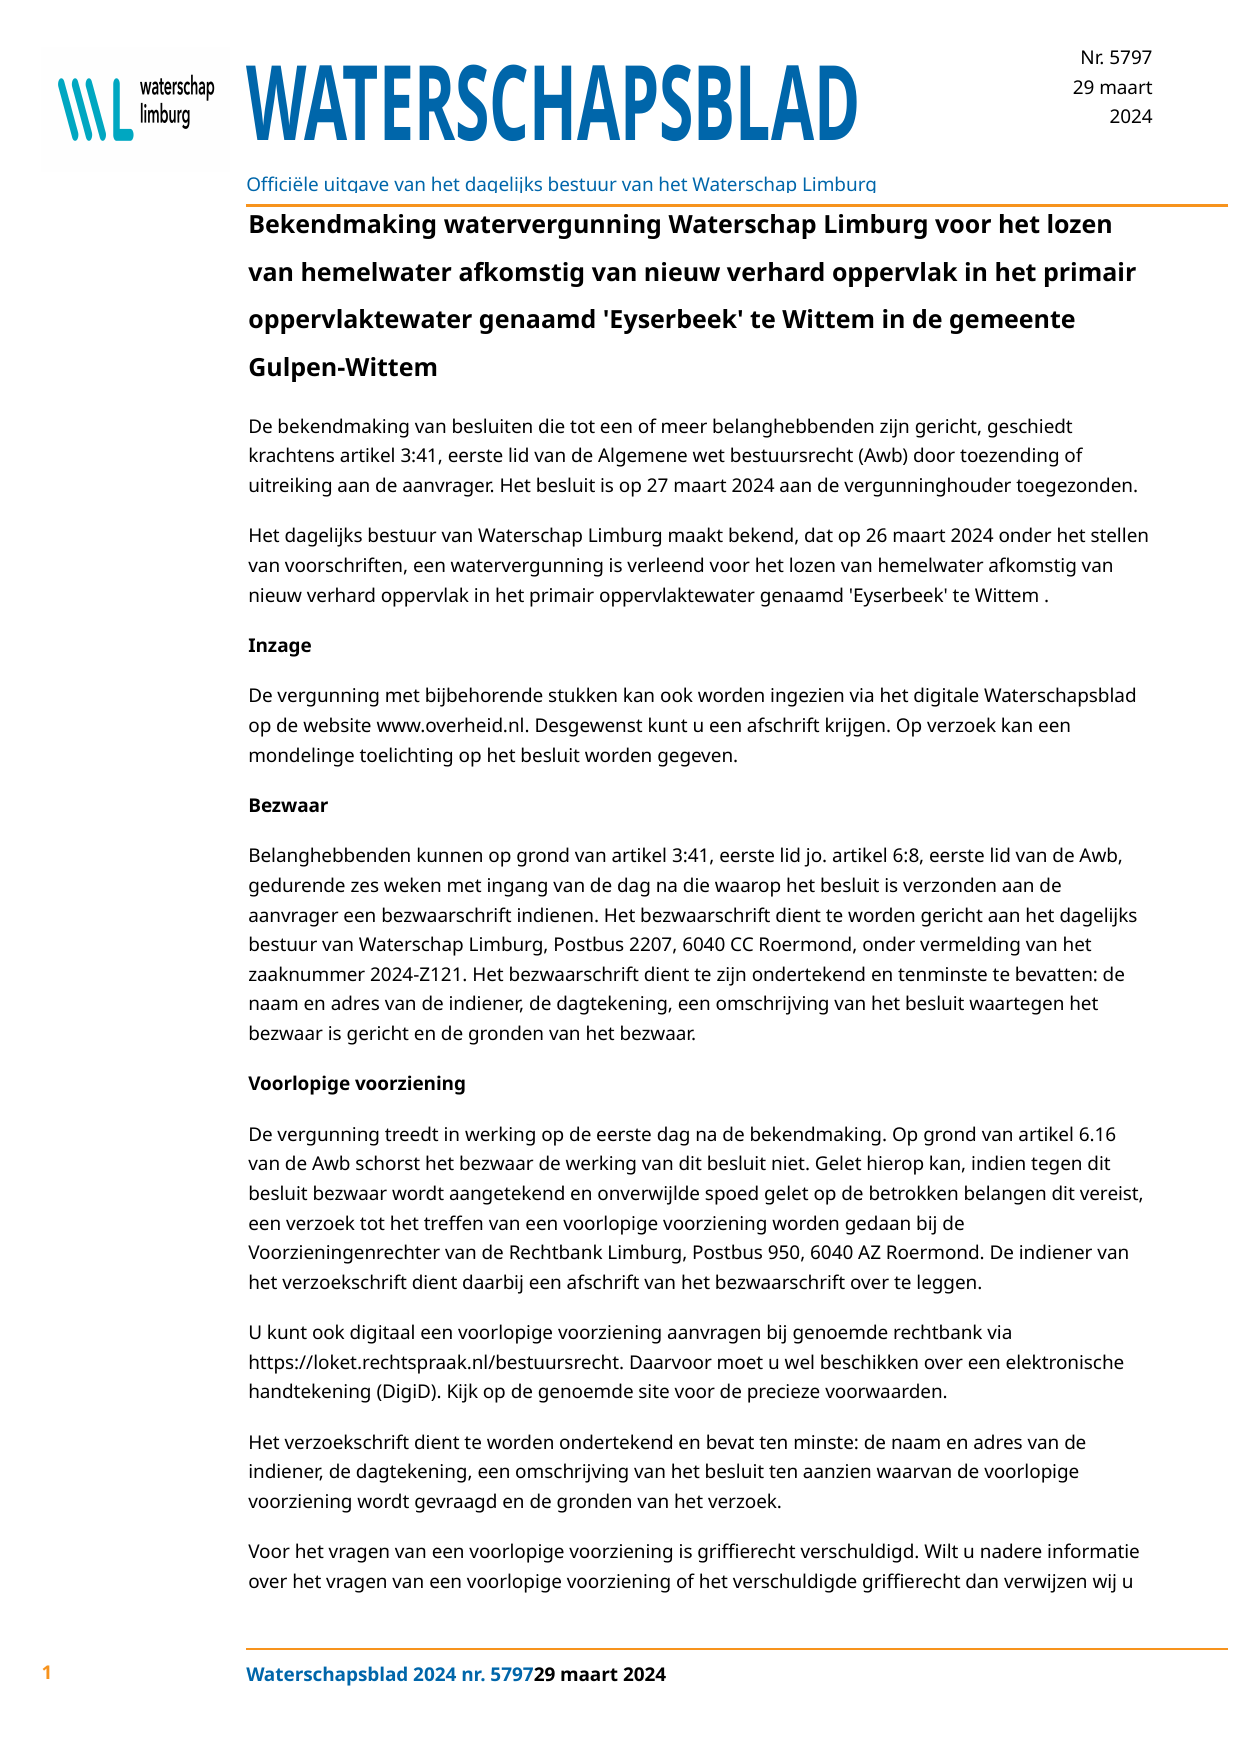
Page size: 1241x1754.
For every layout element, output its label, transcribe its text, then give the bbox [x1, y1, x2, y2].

text Het dagelijks bestuur van Waterschap Limburg maakt bekend, dat op 26 maart 2024 onder het stellen van voorschriften, een watervergunning is verleend voor het lozen van hemelwater afkomstig van nieuw verhard oppervlak in het primair oppervlaktewater genaamd 'Eyserbeek' te Wittem . [248, 523, 1152, 608]
text Bekendmaking watervergunning Waterschap Limburg voor het lozen van hemelwater afkomstig van nieuw verhard oppervlak in het primair oppervlaktewater genaamd 'Eyserbeek' te Wittem in de gemeente Gulpen-Wittem [248, 207, 1152, 384]
text U kunt ook digitaal een voorlopige voorziening aanvragen bij genoemde rechtbank via https://loket.rechtspraak.nl/bestuursrecht. Daarvoor moet u wel beschikken over een elektronische handtekening (DigiD). Kijk op de genoemde site voor de precieze voorwaarden. [248, 1319, 1152, 1404]
text Belanghebbenden kunnen op grond van artikel 3:41, eerste lid jo. artikel 6:8, eerste lid van de Awb, gedurende zes weken met ingang van de dag na die waarop het besluit is verzonden aan de aanvrager een bezwaarschrift indienen. Het bezwaarschrift dient te worden gericht aan het dagelijks bestuur van Waterschap Limburg, Postbus 2207, 6040 CC Roermond, onder vermelding van het zaaknummer 2024-Z121. Het bezwaarschrift dient te zijn ondertekend en tenminste te bevatten: de naam en adres van de indiener, de dagtekening, een omschrijving van het besluit waartegen het bezwaar is gericht en de gronden van het bezwaar. [248, 843, 1152, 1046]
text De vergunning met bijbehorende stukken kan ook worden ingezien via het digitale Waterschapsblad op de website www.overheid.nl. Desgewenst kunt u een afschrift krijgen. Op verzoek kan een mondelinge toelichting op het besluit worden gegeven. [248, 683, 1152, 768]
text Het verzoekschrift dient te worden ondertekend en bevat ten minste: de naam en adres van de indiener, de dagtekening, een omschrijving van het besluit ten aanzien waarvan de voorlopige voorziening wordt gevraagd en de gronden van het verzoek. [248, 1429, 1152, 1514]
text Bezwaar [248, 792, 1152, 818]
text Voorlopige voorziening [248, 1071, 1152, 1096]
text Inzage [248, 632, 1152, 658]
text Voor het vragen van een voorlopige voorziening is griffierecht verschuldigd. Wilt u nadere informatie over het vragen van een voorlopige voorziening of het verschuldigde griffierecht dan verwijzen wij u [248, 1538, 1152, 1594]
picture [41, 47, 231, 172]
text De bekendmaking van besluiten die tot een of meer belanghebbenden zijn gericht, geschiedt krachtens artikel 3:41, eerste lid van de Algemene wet bestuursrecht (Awb) door toezending of uitreiking aan de aanvrager. Het besluit is op 27 maart 2024 aan de vergunninghouder toegezonden. [248, 413, 1152, 498]
text De vergunning treedt in werking op de eerste dag na de bekendmaking. Op grond van artikel 6.16 van de Awb schorst het bezwaar de werking van dit besluit niet. Gelet hierop kan, indien tegen dit besluit bezwaar wordt aangetekend en onverwijlde spoed gelet op de betrokken belangen dit vereist, een verzoek tot het treffen van een voorlopige voorziening worden gedaan bij de Voorzieningenrechter van de Rechtbank Limburg, Postbus 950, 6040 AZ Roermond. De indiener van het verzoekschrift dient daarbij een afschrift van het bezwaarschrift over te leggen. [248, 1121, 1152, 1295]
